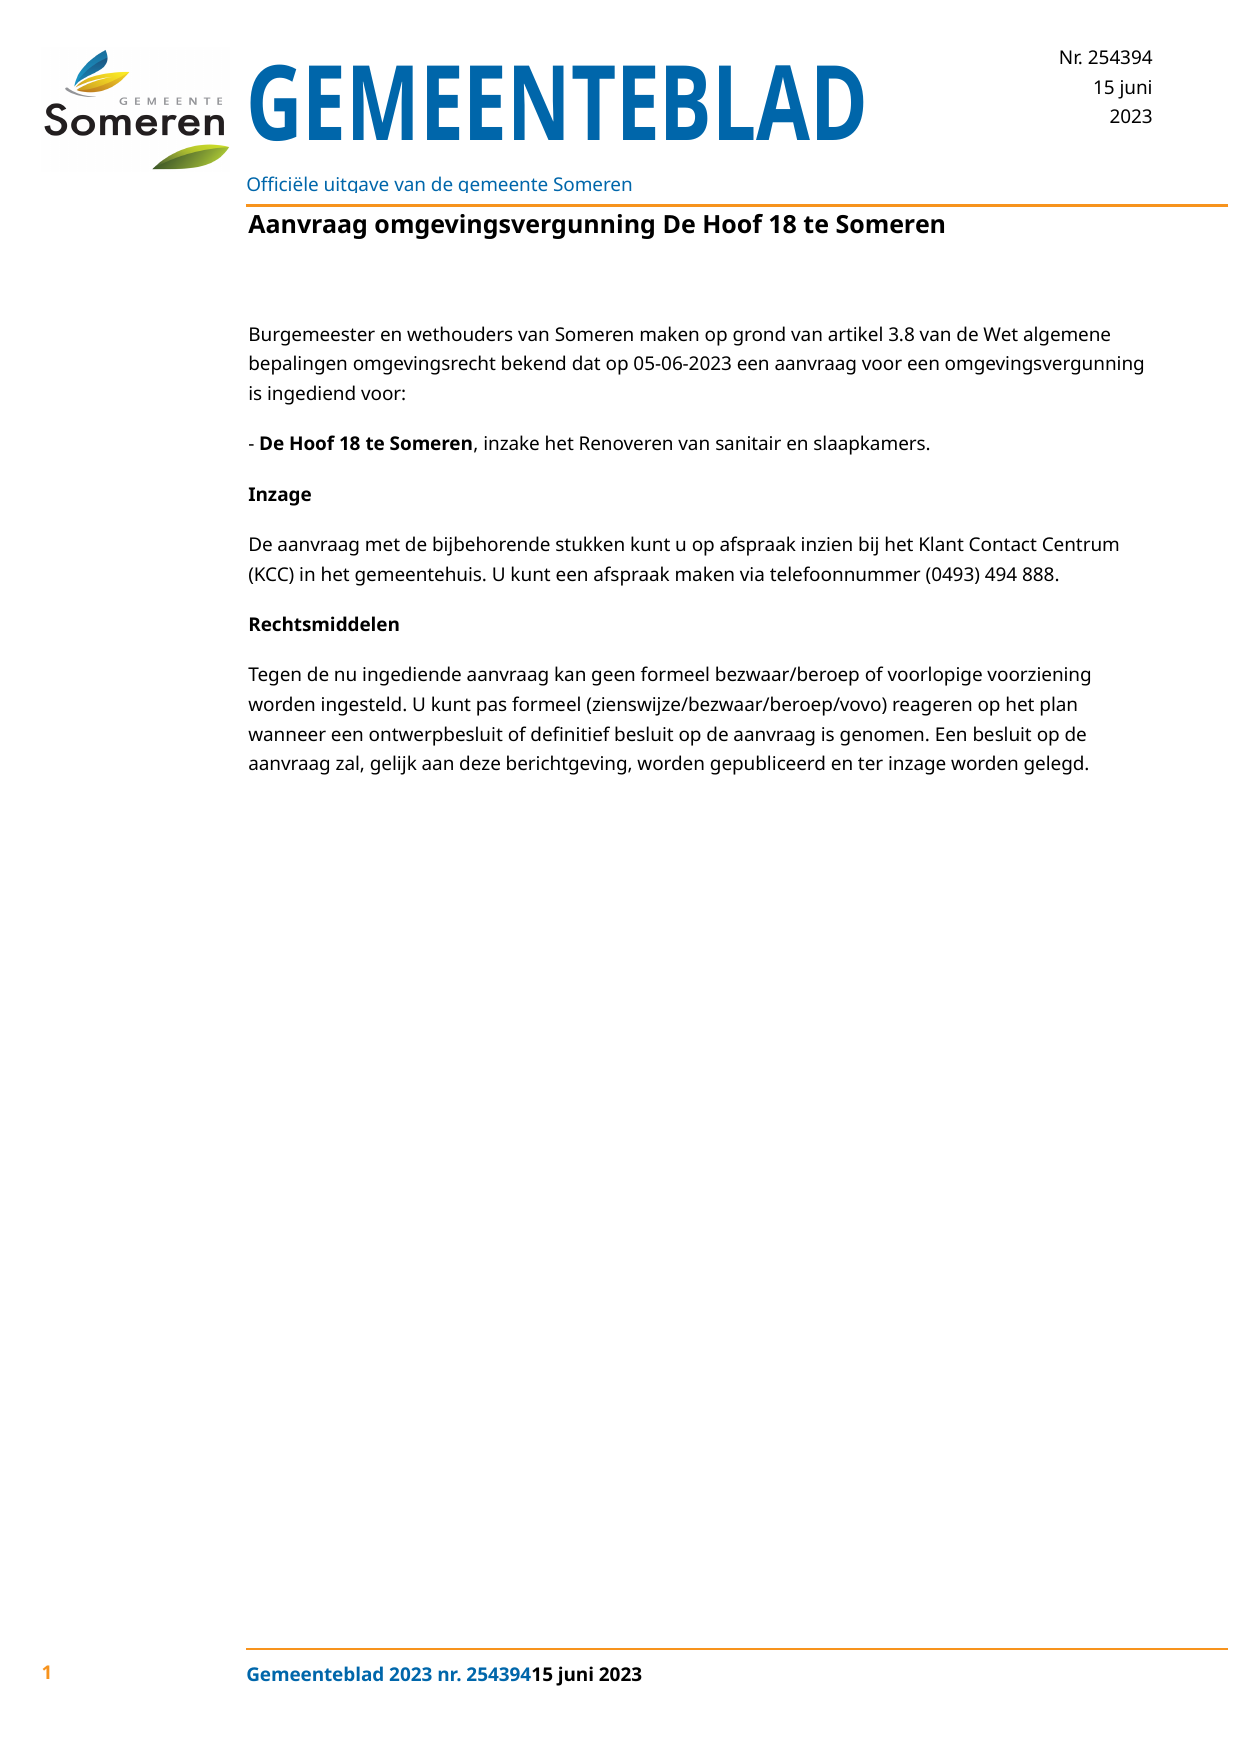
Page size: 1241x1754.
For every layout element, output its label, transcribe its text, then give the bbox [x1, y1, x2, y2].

text Rechtsmiddelen [248, 611, 1152, 637]
text Burgemeester en wethouders van Someren maken op grond van artikel 3.8 van de Wet algemene bepalingen omgevingsrecht bekend dat op 05-06-2023 een aanvraag voor een omgevingsvergunning is ingediend voor: [248, 321, 1152, 406]
text Tegen de nu ingediende aanvraag kan geen formeel bezwaar/beroep of voorlopige voorziening worden ingesteld. U kunt pas formeel (zienswijze/bezwaar/beroep/vovo) reageren op het plan wanneer een ontwerpbesluit of definitief besluit op de aanvraag is genomen. Een besluit op de aanvraag zal, gelijk aan deze berichtgeving, worden gepubliceerd en ter inzage worden gelegd. [248, 662, 1152, 776]
text Inzage [248, 481, 1152, 506]
text De aanvraag met de bijbehorende stukken kunt u op afspraak inzien bij het Klant Contact Centrum (KCC) in het gemeentehuis. U kunt een afspraak maken via telefoonnummer (0493) 494 888. [248, 531, 1152, 586]
picture [41, 47, 231, 172]
text Aanvraag omgevingsvergunning De Hoof 18 te Someren [248, 207, 1152, 241]
text - De Hoof 18 te Someren, inzake het Renoveren van sanitair en slaapkamers. [248, 430, 1152, 456]
